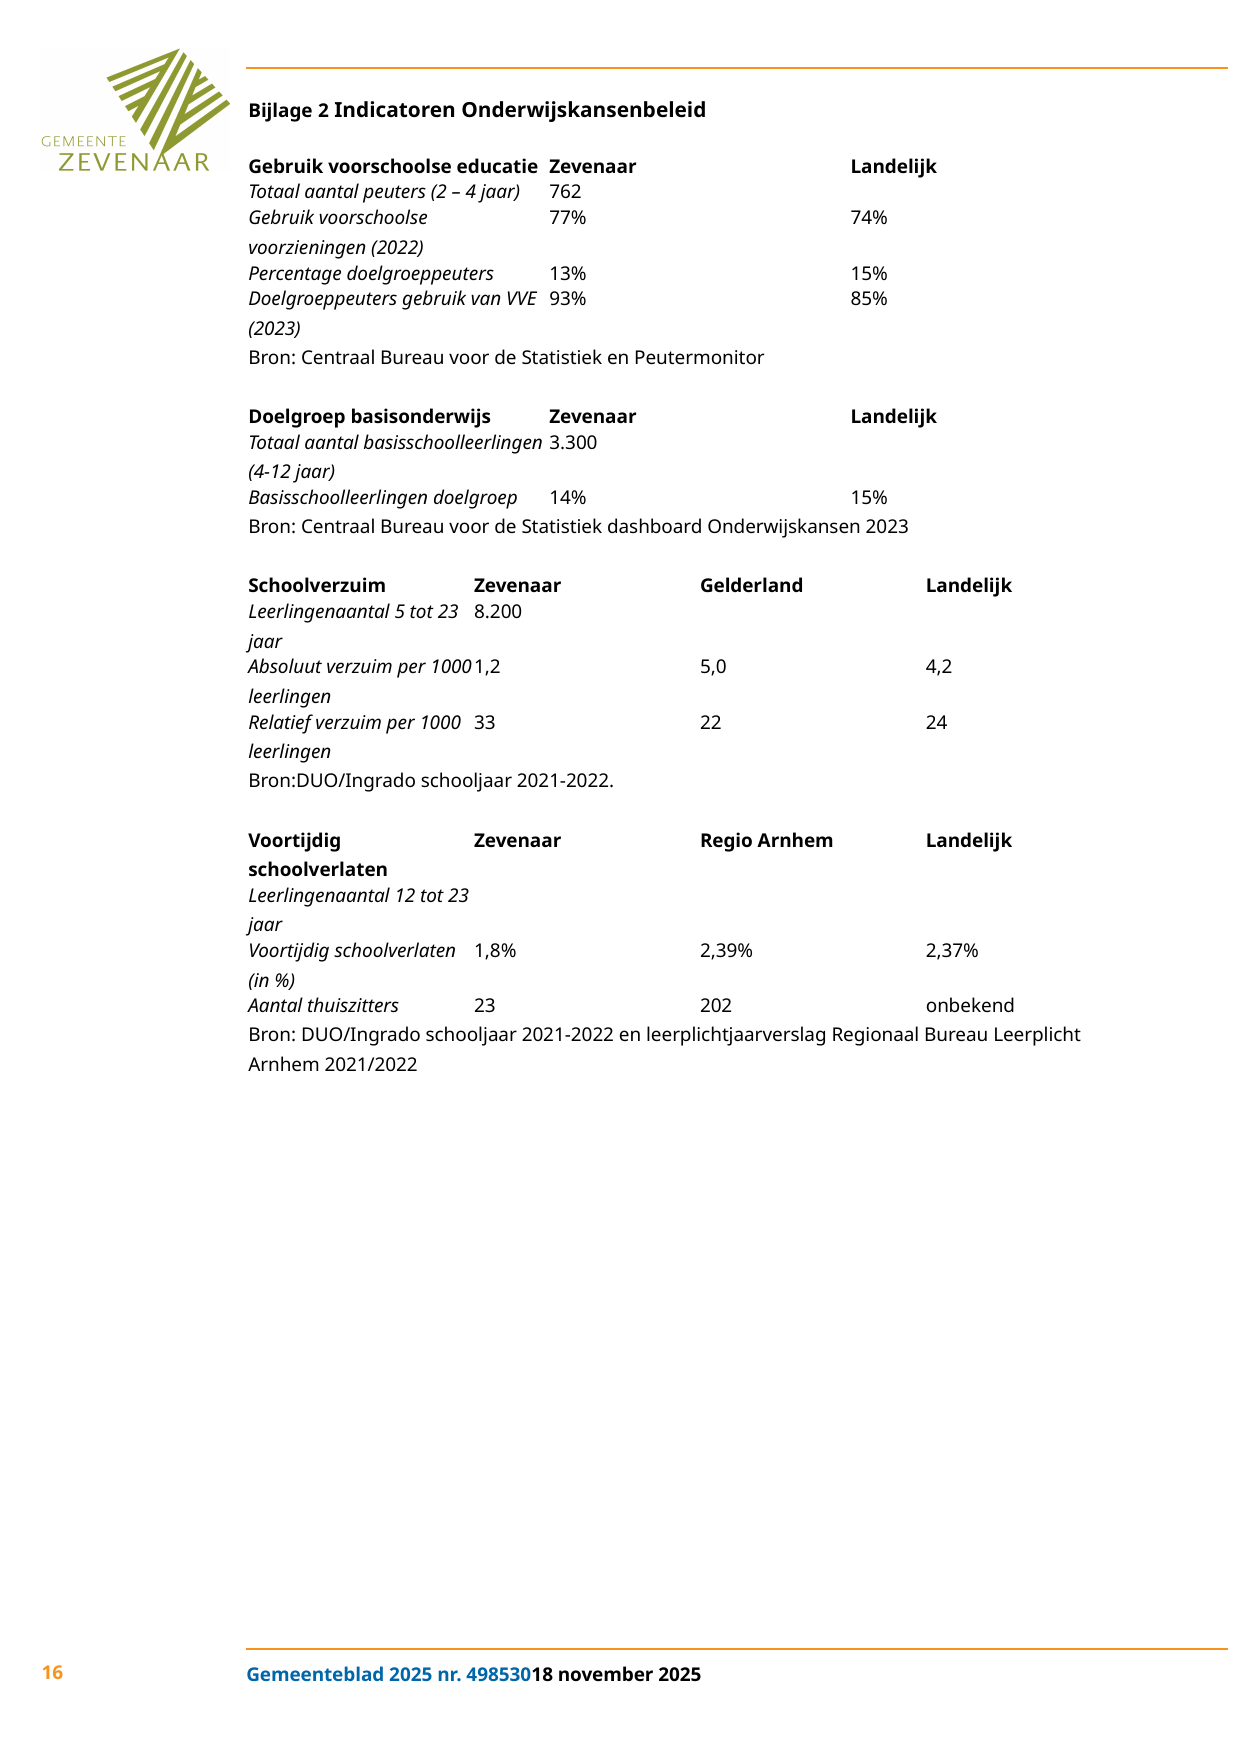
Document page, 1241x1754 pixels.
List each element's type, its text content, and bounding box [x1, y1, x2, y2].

picture [41, 47, 231, 172]
text Bron: DUO/Ingrado schooljaar 2021-2022 en leerplichtjaarverslag Regionaal Bureau Leerplicht Arnhem 2021/2022 [248, 1022, 1152, 1077]
table_cell Basisschoolleerlingen doelgroep [248, 484, 549, 510]
table_cell 2,37% [926, 938, 1152, 993]
table_cell 1,2 [474, 654, 700, 709]
table_header Gebruik voorschoolse educatie [248, 153, 549, 179]
table_cell 5,0 [700, 654, 926, 709]
table_cell 22 [700, 709, 926, 764]
table_cell 85% [850, 286, 1152, 341]
table_cell [474, 882, 700, 937]
table_header Zevenaar [549, 403, 850, 429]
text Bron: Centraal Bureau voor de Statistiek dashboard Onderwijskansen 2023 [248, 513, 1152, 539]
table_cell 23 [474, 993, 700, 1018]
table_header Landelijk [850, 153, 1152, 179]
table_cell Totaal aantal peuters (2 – 4 jaar) [248, 179, 549, 204]
table_cell 8.200 [474, 598, 700, 654]
table_cell 93% [549, 286, 850, 341]
table_header Zevenaar [474, 827, 700, 882]
table_cell [926, 882, 1152, 937]
table_cell onbekend [926, 993, 1152, 1018]
table_cell 14% [549, 484, 850, 510]
table_cell 202 [700, 993, 926, 1018]
table_cell Gebruik voorschoolse voorzieningen (2022) [248, 205, 549, 260]
table_header Gelderland [700, 573, 926, 598]
table_cell 15% [850, 484, 1152, 510]
table_cell [850, 179, 1152, 204]
table_cell 1,8% [474, 938, 700, 993]
table_header Landelijk [926, 573, 1152, 598]
table_cell 24 [926, 709, 1152, 764]
table_cell Aantal thuiszitters [248, 993, 474, 1018]
table_cell [926, 598, 1152, 654]
table_header Landelijk [926, 827, 1152, 882]
text Bijlage 2 Indicatoren Onderwijskansenbeleid [248, 95, 1152, 123]
table_cell Absoluut verzuim per 1000 leerlingen [248, 654, 474, 709]
table_cell 4,2 [926, 654, 1152, 709]
table_header Landelijk [850, 403, 1152, 429]
table_cell 2,39% [700, 938, 926, 993]
table_cell 762 [549, 179, 850, 204]
table_cell Percentage doelgroeppeuters [248, 260, 549, 286]
table_cell 15% [850, 260, 1152, 286]
text Bron: Centraal Bureau voor de Statistiek en Peutermonitor [248, 344, 1152, 370]
table_cell Totaal aantal basisschoolleerlingen (4-12 jaar) [248, 429, 549, 484]
table_cell [700, 882, 926, 937]
table_cell [700, 598, 926, 654]
table_cell 77% [549, 205, 850, 260]
table_header Zevenaar [549, 153, 850, 179]
table_cell 13% [549, 260, 850, 286]
table_cell Doelgroeppeuters gebruik van VVE (2023) [248, 286, 549, 341]
table_cell 74% [850, 205, 1152, 260]
table_cell Leerlingenaantal 5 tot 23 jaar [248, 598, 474, 654]
text Bron:DUO/Ingrado schooljaar 2021-2022. [248, 767, 1152, 793]
table_header Zevenaar [474, 573, 700, 598]
table_cell Voortijdig schoolverlaten (in %) [248, 938, 474, 993]
table_cell 33 [474, 709, 700, 764]
table_cell Leerlingenaantal 12 tot 23 jaar [248, 882, 474, 937]
table_header Doelgroep basisonderwijs [248, 403, 549, 429]
table_header Voortijdig schoolverlaten [248, 827, 474, 882]
table_header Regio Arnhem [700, 827, 926, 882]
table_header Schoolverzuim [248, 573, 474, 598]
table_cell 3.300 [549, 429, 850, 484]
table_cell [850, 429, 1152, 484]
table_cell Relatief verzuim per 1000 leerlingen [248, 709, 474, 764]
